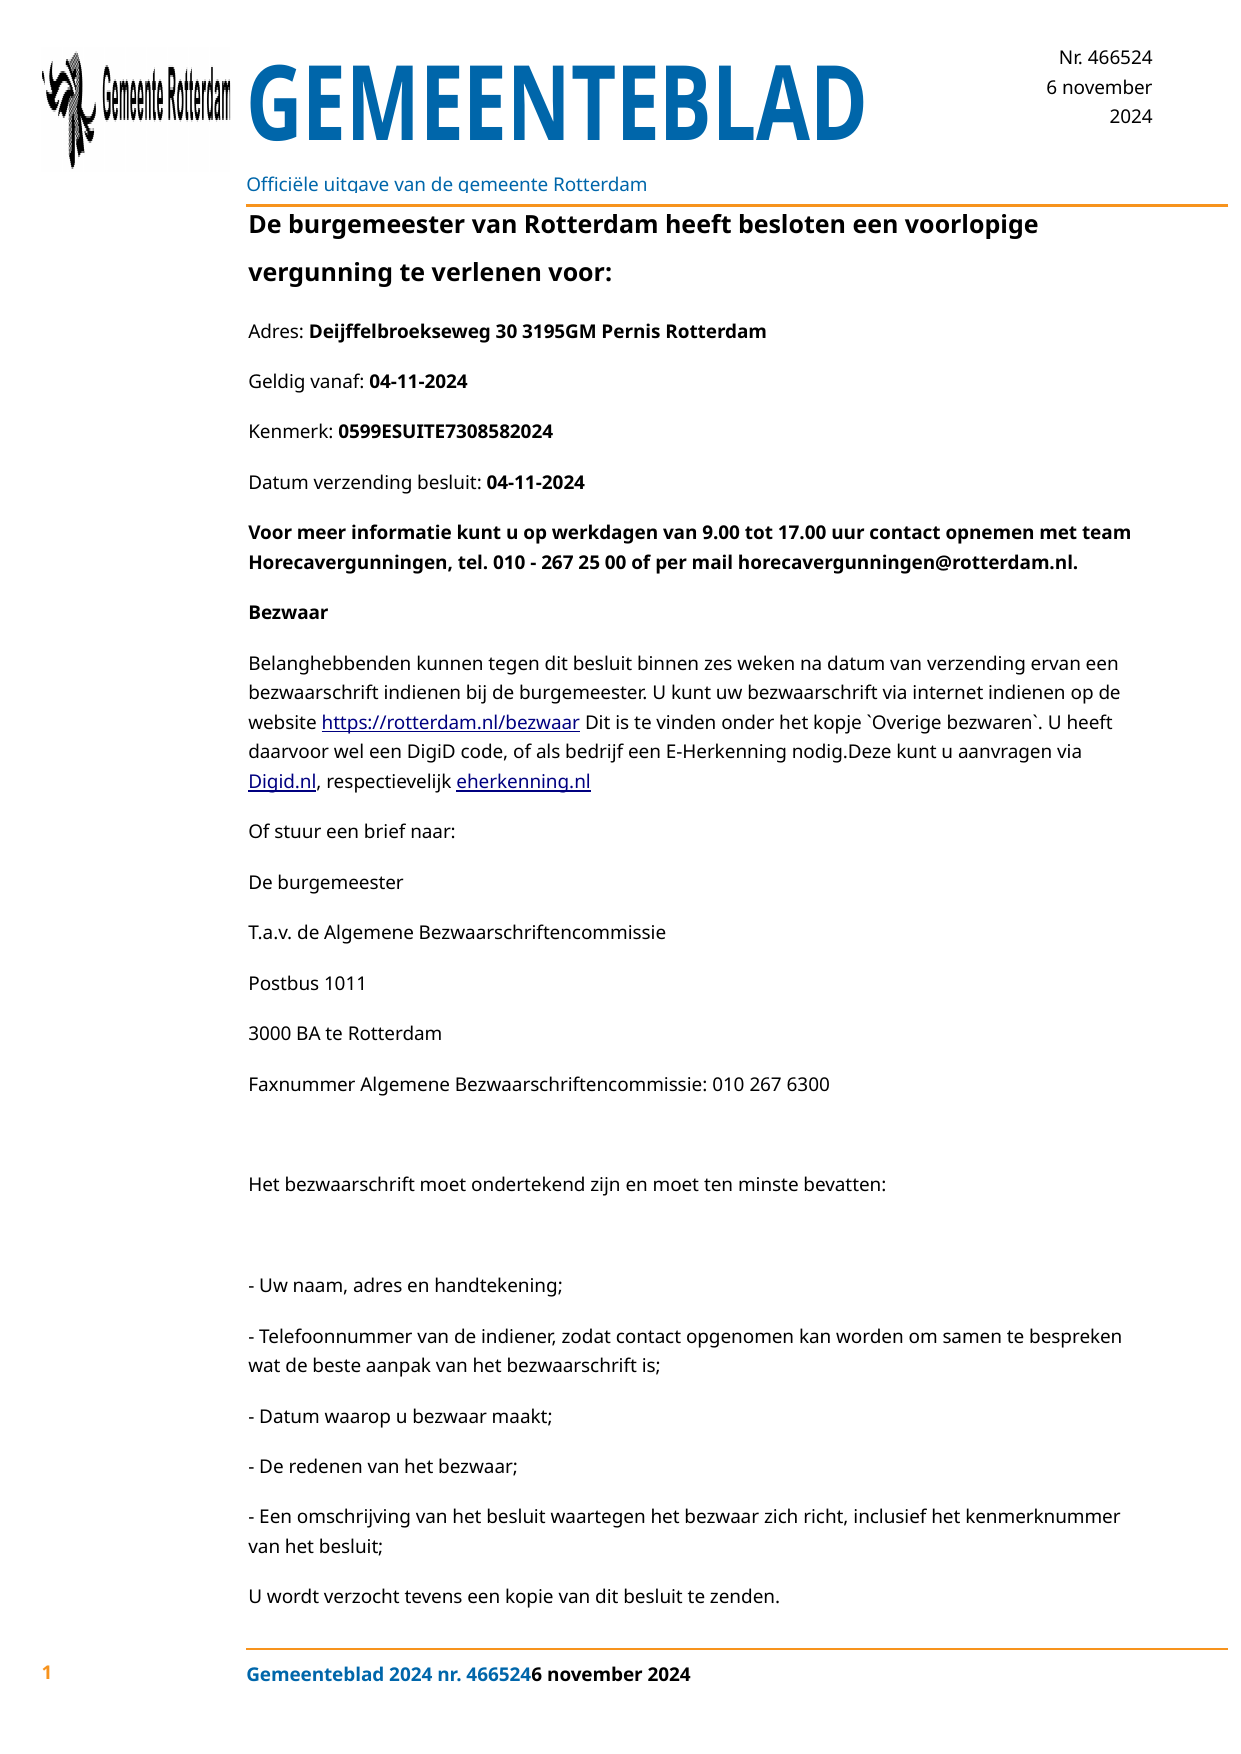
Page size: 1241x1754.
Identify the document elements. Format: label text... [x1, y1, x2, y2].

picture [41, 47, 231, 172]
text Datum verzending besluit: 04-11-2024 [248, 469, 1152, 495]
text - Een omschrijving van het besluit waartegen het bezwaar zich richt, inclusief het kenmerknummer van het besluit; [248, 1504, 1152, 1559]
text U wordt verzocht tevens een kopie van dit besluit te zenden. [248, 1584, 1152, 1609]
text - Datum waarop u bezwaar maakt; [248, 1403, 1152, 1429]
text Bezwaar [248, 599, 1152, 625]
text Voor meer informatie kunt u op werkdagen van 9.00 tot 17.00 uur contact opnemen met team Horecavergunningen, tel. 010 - 267 25 00 of per mail horecavergunningen@rotterdam.nl. [248, 519, 1152, 575]
text - Uw naam, adres en handtekening; [248, 1272, 1152, 1298]
text Kenmerk: 0599ESUITE7308582024 [248, 419, 1152, 444]
text 3000 BA te Rotterdam [248, 1020, 1152, 1046]
text Faxnummer Algemene Bezwaarschriftencommissie: 010 267 6300 [248, 1071, 1152, 1097]
text Of stuur een brief naar: [248, 819, 1152, 844]
text Adres: Deijffelbroekseweg 30 3195GM Pernis Rotterdam [248, 318, 1152, 344]
text - Telefoonnummer van de indiener, zodat contact opgenomen kan worden om samen te bespreken wat de beste aanpak van het bezwaarschrift is; [248, 1323, 1152, 1378]
text Belanghebbenden kunnen tegen dit besluit binnen zes weken na datum van verzending ervan een bezwaarschrift indienen bij de burgemeester. U kunt uw bezwaarschrift via internet indienen op de website https://rotterdam.nl/bezwaar Dit is te vinden onder het kopje `Overige bezwaren`. U heeft daarvoor wel een DigiD code, of als bedrijf een E-Herkenning nodig.Deze kunt u aanvragen via Digid.nl, respectievelijk eherkenning.nl [248, 650, 1152, 794]
text De burgemeester [248, 869, 1152, 895]
text De burgemeester van Rotterdam heeft besloten een voorlopige vergunning te verlenen voor: [248, 207, 1152, 288]
text Geldig vanaf: 04-11-2024 [248, 368, 1152, 394]
text T.a.v. de Algemene Bezwaarschriftencommissie [248, 919, 1152, 945]
text Postbus 1011 [248, 970, 1152, 996]
text - De redenen van het bezwaar; [248, 1453, 1152, 1479]
text Het bezwaarschrift moet ondertekend zijn en moet ten minste bevatten: [248, 1172, 1152, 1197]
